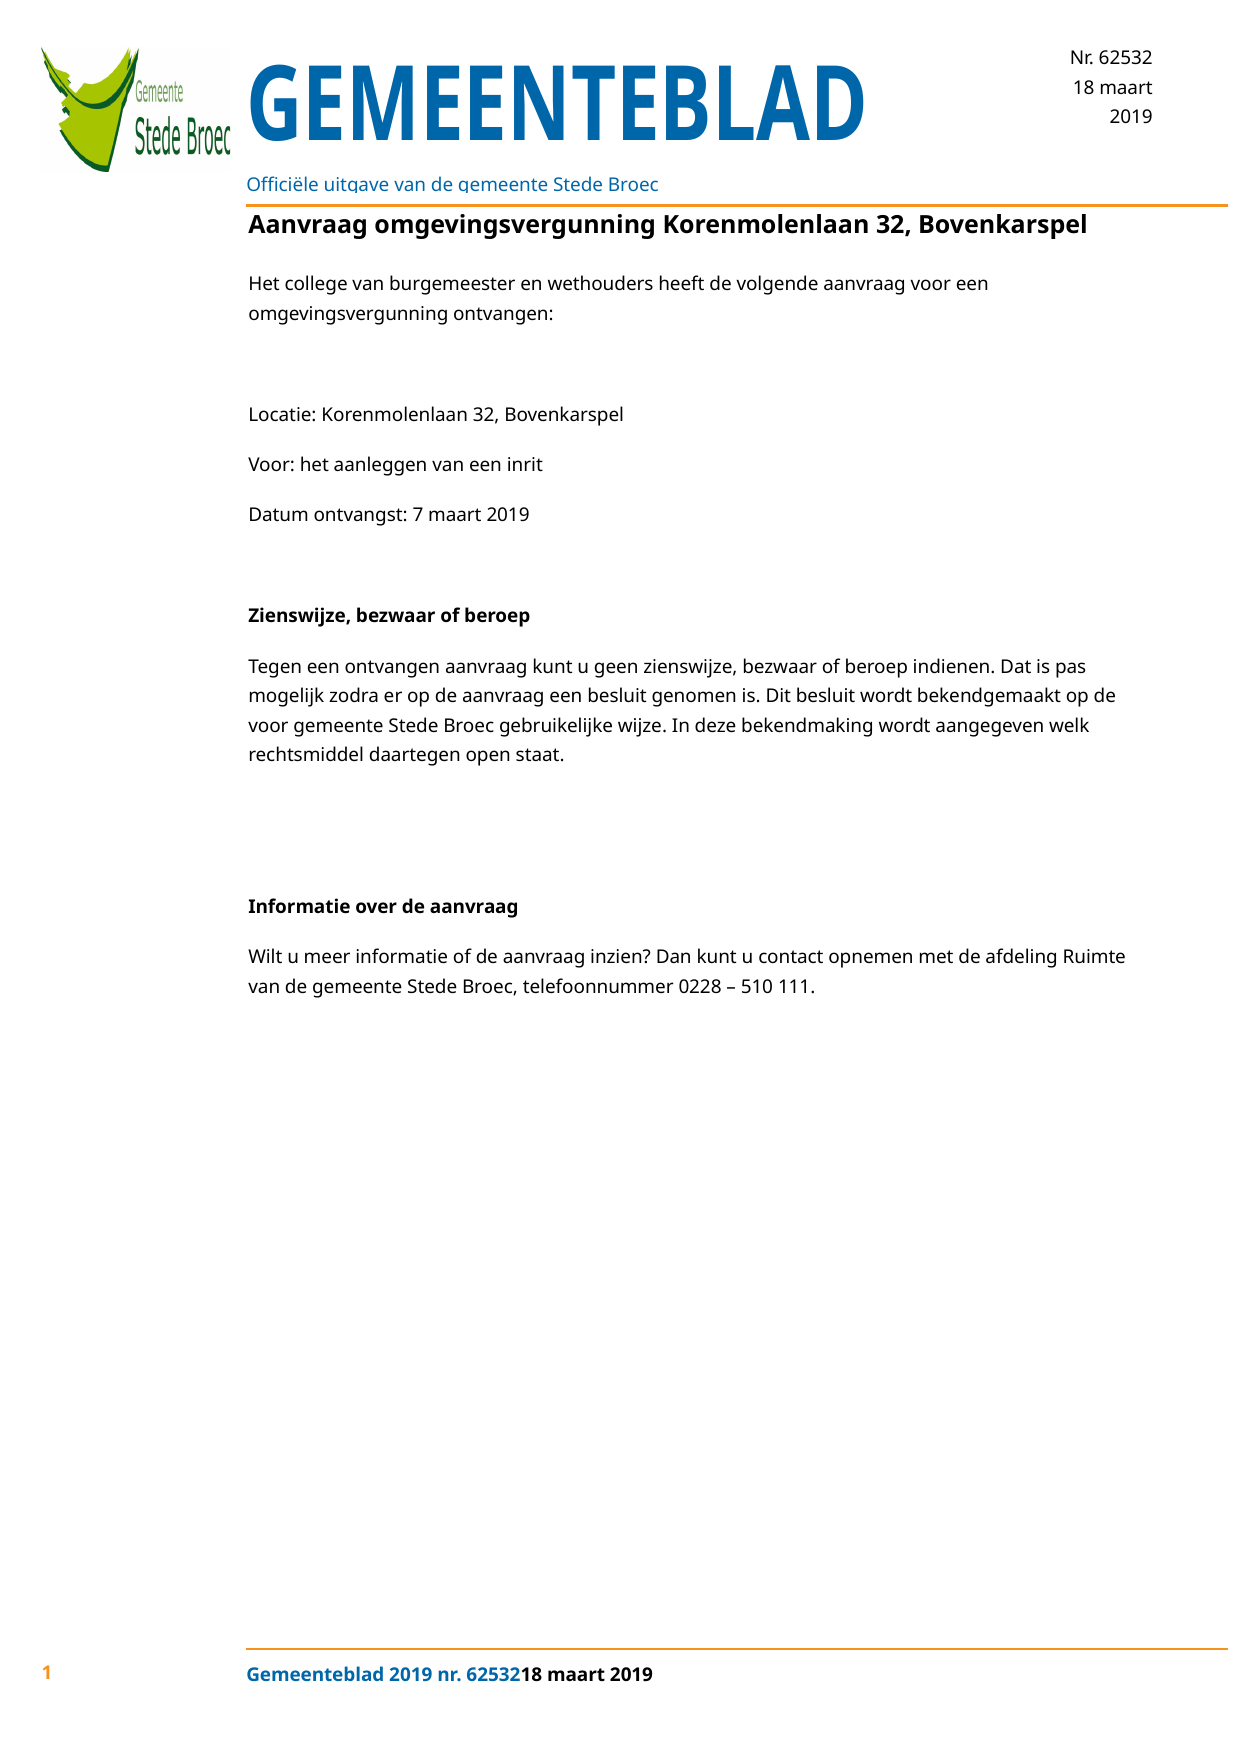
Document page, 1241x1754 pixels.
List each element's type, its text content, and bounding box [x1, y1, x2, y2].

text Het college van burgemeester en wethouders heeft de volgende aanvraag voor een omgevingsvergunning ontvangen: [248, 270, 1152, 326]
text Tegen een ontvangen aanvraag kunt u geen zienswijze, bezwaar of beroep indienen. Dat is pas mogelijk zodra er op de aanvraag een besluit genomen is. Dit besluit wordt bekendgemaakt op de voor gemeente Stede Broec gebruikelijke wijze. In deze bekendmaking wordt aangegeven welk rechtsmiddel daartegen open staat. [248, 653, 1152, 767]
text Datum ontvangst: 7 maart 2019 [248, 502, 1152, 527]
text Zienswijze, bezwaar of beroep [248, 602, 1152, 628]
text Locatie: Korenmolenlaan 32, Bovenkarspel [248, 401, 1152, 426]
text Wilt u meer informatie of de aanvraag inzien? Dan kunt u contact opnemen met de afdeling Ruimte van de gemeente Stede Broec, telefoonnummer 0228 – 510 111. [248, 943, 1152, 998]
text Informatie over de aanvraag [248, 893, 1152, 918]
picture [41, 47, 231, 172]
text Aanvraag omgevingsvergunning Korenmolenlaan 32, Bovenkarspel [248, 207, 1152, 241]
text Voor: het aanleggen van een inrit [248, 451, 1152, 477]
